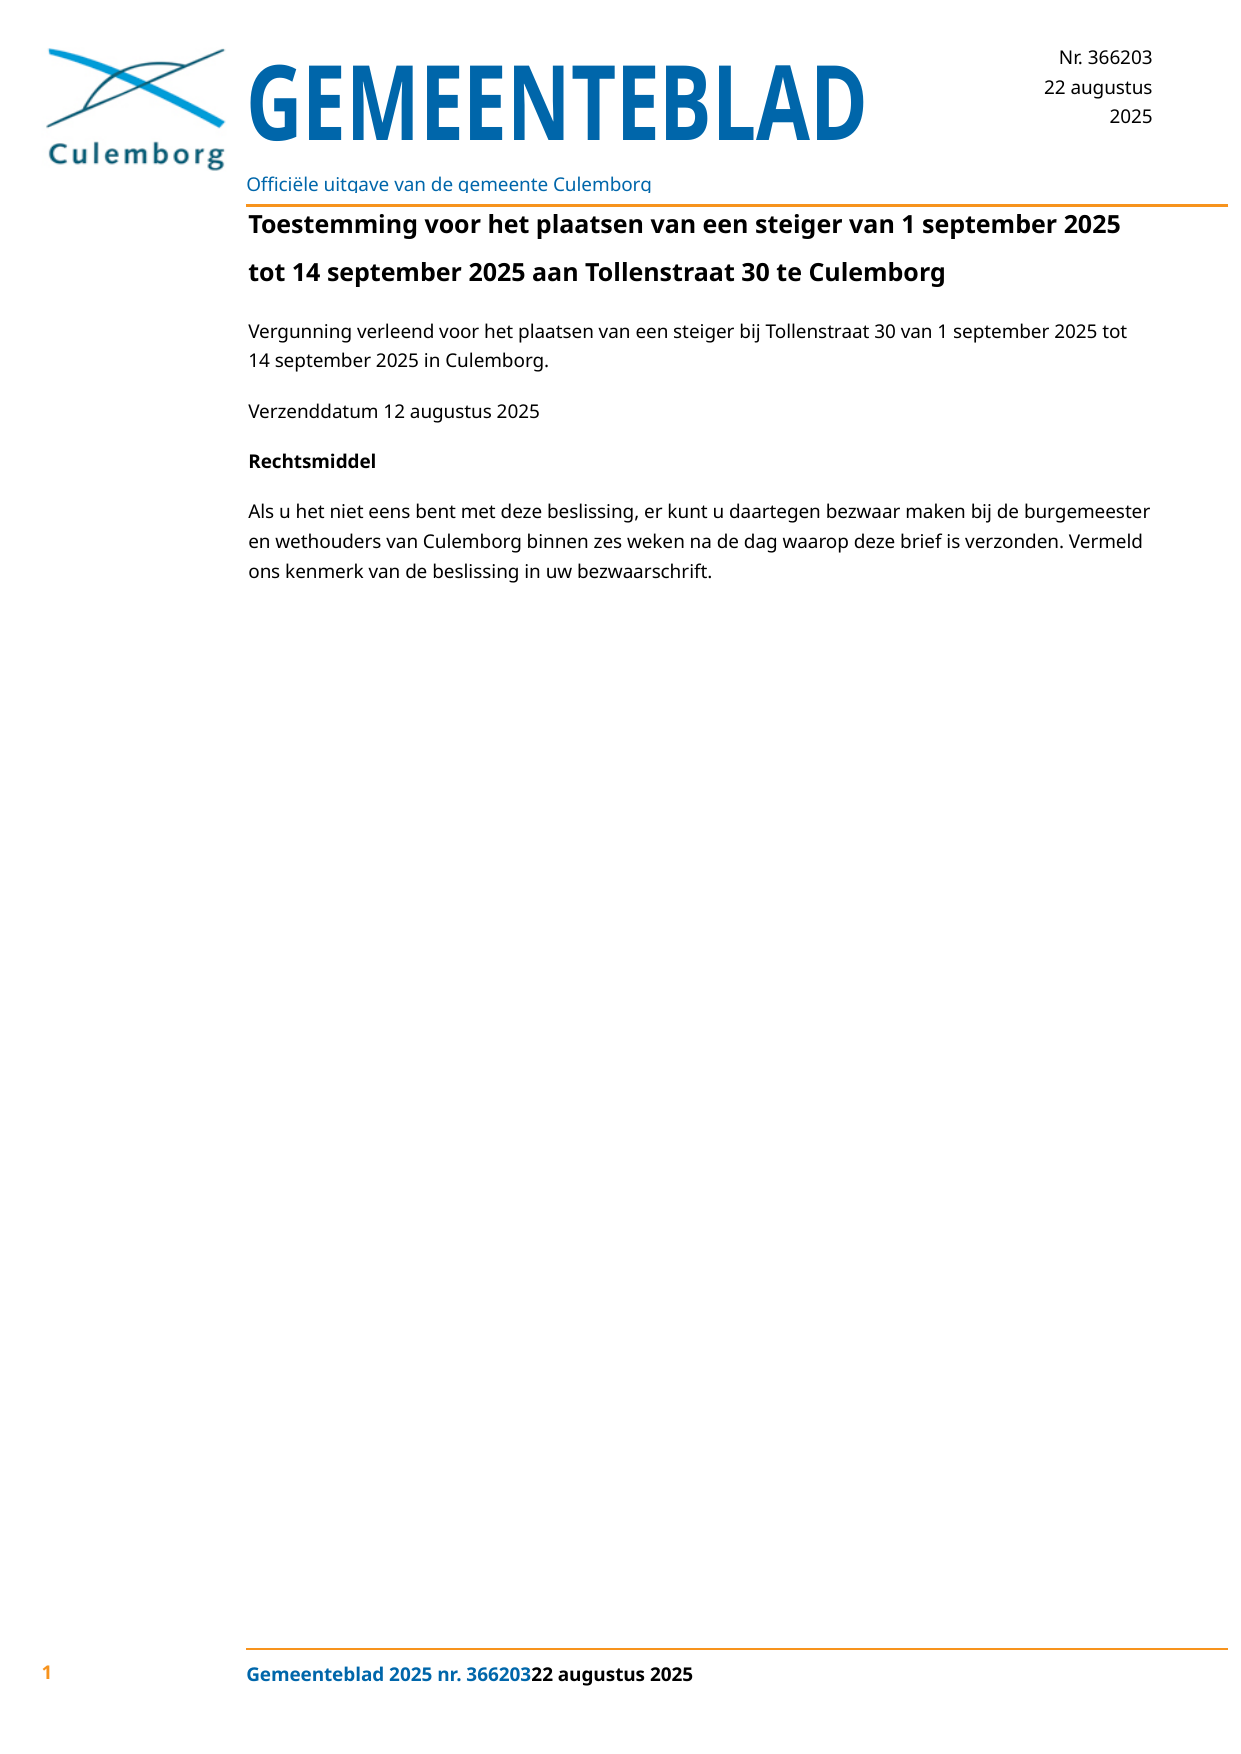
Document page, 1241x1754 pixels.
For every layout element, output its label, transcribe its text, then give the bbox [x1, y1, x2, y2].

text Toestemming voor het plaatsen van een steiger van 1 september 2025 tot 14 september 2025 aan Tollenstraat 30 te Culemborg [248, 207, 1152, 288]
text Verzenddatum 12 augustus 2025 [248, 398, 1152, 424]
text Vergunning verleend voor het plaatsen van een steiger bij Tollenstraat 30 van 1 september 2025 tot 14 september 2025 in Culemborg. [248, 318, 1152, 373]
text Als u het niet eens bent met deze beslissing, er kunt u daartegen bezwaar maken bij de burgemeester en wethouders van Culemborg binnen zes weken na de dag waarop deze brief is verzonden. Vermeld ons kenmerk van de beslissing in uw bezwaarschrift. [248, 499, 1152, 584]
text Rechtsmiddel [248, 448, 1152, 474]
picture [41, 47, 231, 172]
